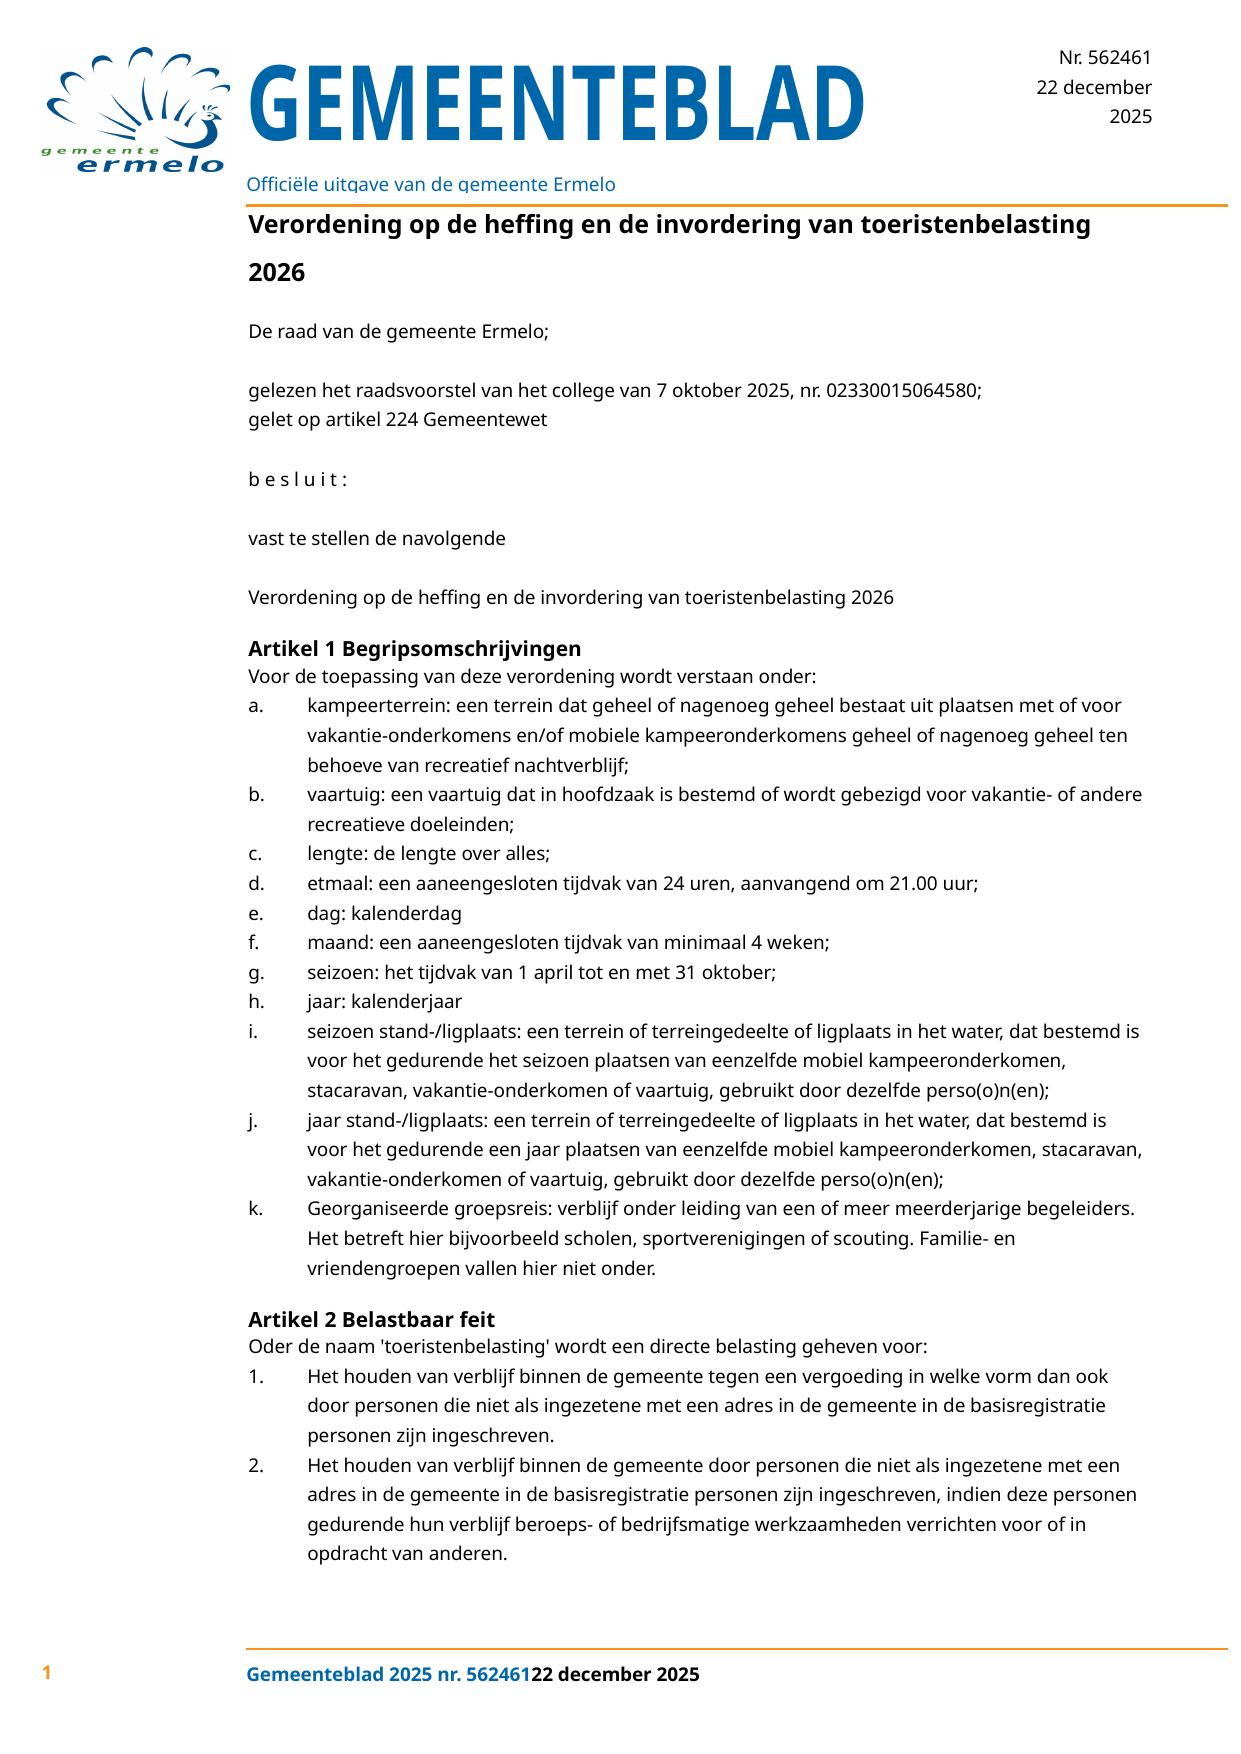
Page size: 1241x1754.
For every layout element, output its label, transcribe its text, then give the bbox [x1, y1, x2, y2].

list maand: een aaneengesloten tijdvak van minimaal 4 weken; [248, 929, 1152, 955]
picture [41, 47, 231, 172]
list vaartuig: een vaartuig dat in hoofdzaak is bestemd of wordt gebezigd voor vakantie- of andere recreatieve doeleinden; [248, 781, 1152, 837]
text Artikel 2 Belastbaar feit [248, 1305, 1152, 1333]
list Het houden van verblijf binnen de gemeente tegen een vergoeding in welke vorm dan ook door personen die niet als ingezetene met een adres in de gemeente in de basisregistratie personen zijn ingeschreven. [248, 1363, 1152, 1448]
text Artikel 1 Begripsomschrijvingen [248, 634, 1152, 663]
list etmaal: een aaneengesloten tijdvak van 24 uren, aanvangend om 21.00 uur; [248, 870, 1152, 896]
text gelezen het raadsvoorstel van het college van 7 oktober 2025, nr. 02330015064580; [248, 377, 1152, 403]
list jaar: kalenderjaar [248, 988, 1152, 1014]
text De raad van de gemeente Ermelo; [248, 318, 1152, 344]
list kampeerterrein: een terrein dat geheel of nagenoeg geheel bestaat uit plaatsen met of voor vakantie-onderkomens en/of mobiele kampeeronderkomens geheel of nagenoeg geheel ten behoeve van recreatief nachtverblijf; [248, 693, 1152, 777]
list seizoen: het tijdvak van 1 april tot en met 31 oktober; [248, 959, 1152, 984]
list dag: kalenderdag [248, 900, 1152, 925]
list Het houden van verblijf binnen de gemeente door personen die niet als ingezetene met een adres in de gemeente in de basisregistratie personen zijn ingeschreven, indien deze personen gedurende hun verblijf beroeps- of bedrijfsmatige werkzaamheden verrichten voor of in opdracht van anderen. [248, 1452, 1152, 1566]
list jaar stand-/ligplaats: een terrein of terreingedeelte of ligplaats in het water, dat bestemd is voor het gedurende een jaar plaatsen van eenzelfde mobiel kampeeronderkomen, stacaravan, vakantie-onderkomen of vaartuig, gebruikt door dezelfde perso(o)n(en); [248, 1107, 1152, 1192]
text Voor de toepassing van deze verordening wordt verstaan onder: [248, 663, 1152, 689]
list seizoen stand-/ligplaats: een terrein of terreingedeelte of ligplaats in het water, dat bestemd is voor het gedurende het seizoen plaatsen van eenzelfde mobiel kampeeronderkomen, stacaravan, vakantie-onderkomen of vaartuig, gebruikt door dezelfde perso(o)n(en); [248, 1018, 1152, 1103]
text Oder de naam 'toeristenbelasting' wordt een directe belasting geheven voor: [248, 1333, 1152, 1359]
list Georganiseerde groepsreis: verblijf onder leiding van een of meer meerderjarige begeleiders. Het betreft hier bijvoorbeeld scholen, sportverenigingen of scouting. Familie- en vriendengroepen vallen hier niet onder. [248, 1196, 1152, 1280]
text vast te stellen de navolgende [248, 525, 1152, 551]
text gelet op artikel 224 Gemeentewet [248, 407, 1152, 432]
text Verordening op de heffing en de invordering van toeristenbelasting 2026 [248, 584, 1152, 610]
text Verordening op de heffing en de invordering van toeristenbelasting 2026 [248, 207, 1152, 288]
text b e s l u i t : [248, 466, 1152, 492]
list lengte: de lengte over alles; [248, 841, 1152, 866]
